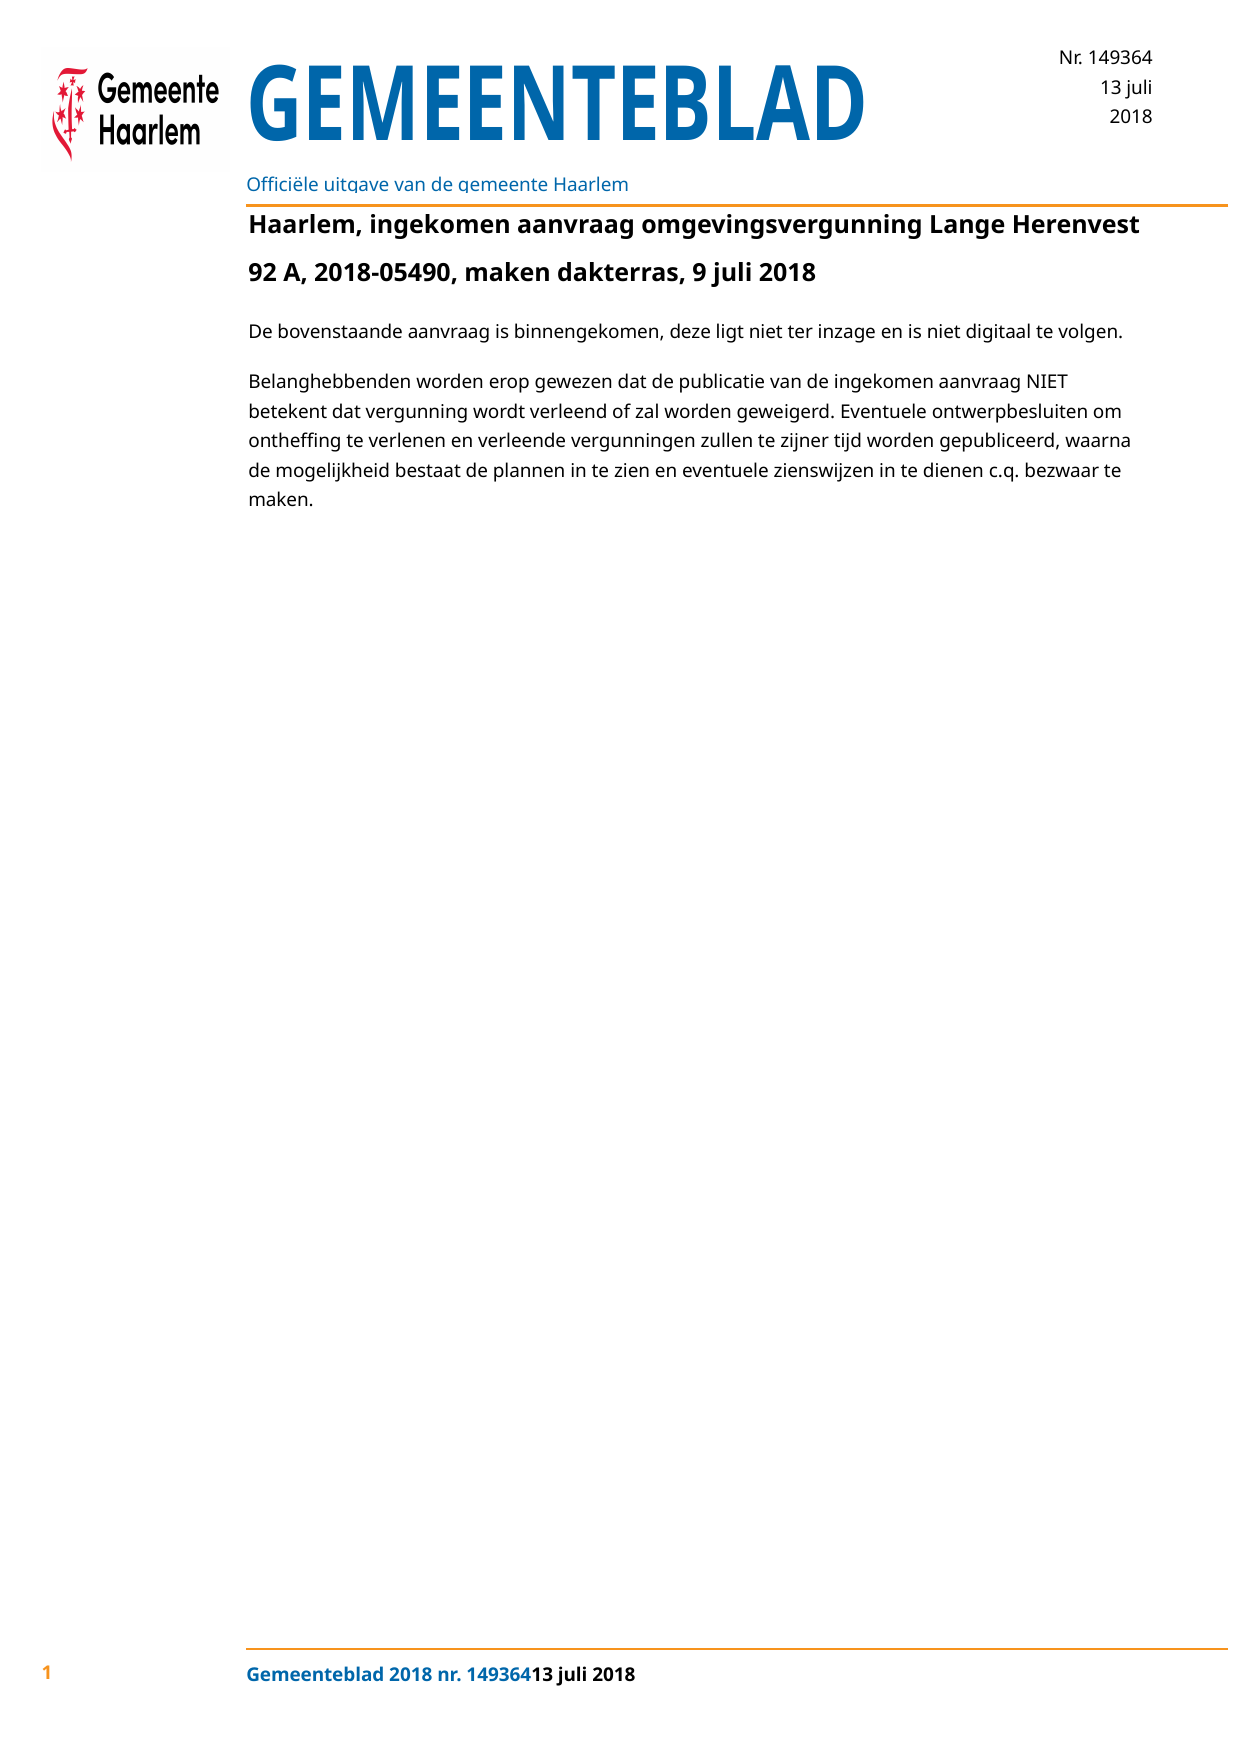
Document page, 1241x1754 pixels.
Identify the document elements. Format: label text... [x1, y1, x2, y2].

text Haarlem, ingekomen aanvraag omgevingsvergunning Lange Herenvest 92 A, 2018-05490, maken dakterras, 9 juli 2018 [248, 207, 1152, 288]
text De bovenstaande aanvraag is binnengekomen, deze ligt niet ter inzage en is niet digitaal te volgen. [248, 318, 1152, 344]
text Belanghebbenden worden erop gewezen dat de publicatie van de ingekomen aanvraag NIET betekent dat vergunning wordt verleend of zal worden geweigerd. Eventuele ontwerpbesluiten om ontheffing te verlenen en verleende vergunningen zullen te zijner tijd worden gepubliceerd, waarna de mogelijkheid bestaat de plannen in te zien en eventuele zienswijzen in te dienen c.q. bezwaar te maken. [248, 368, 1152, 512]
picture [41, 47, 231, 172]
